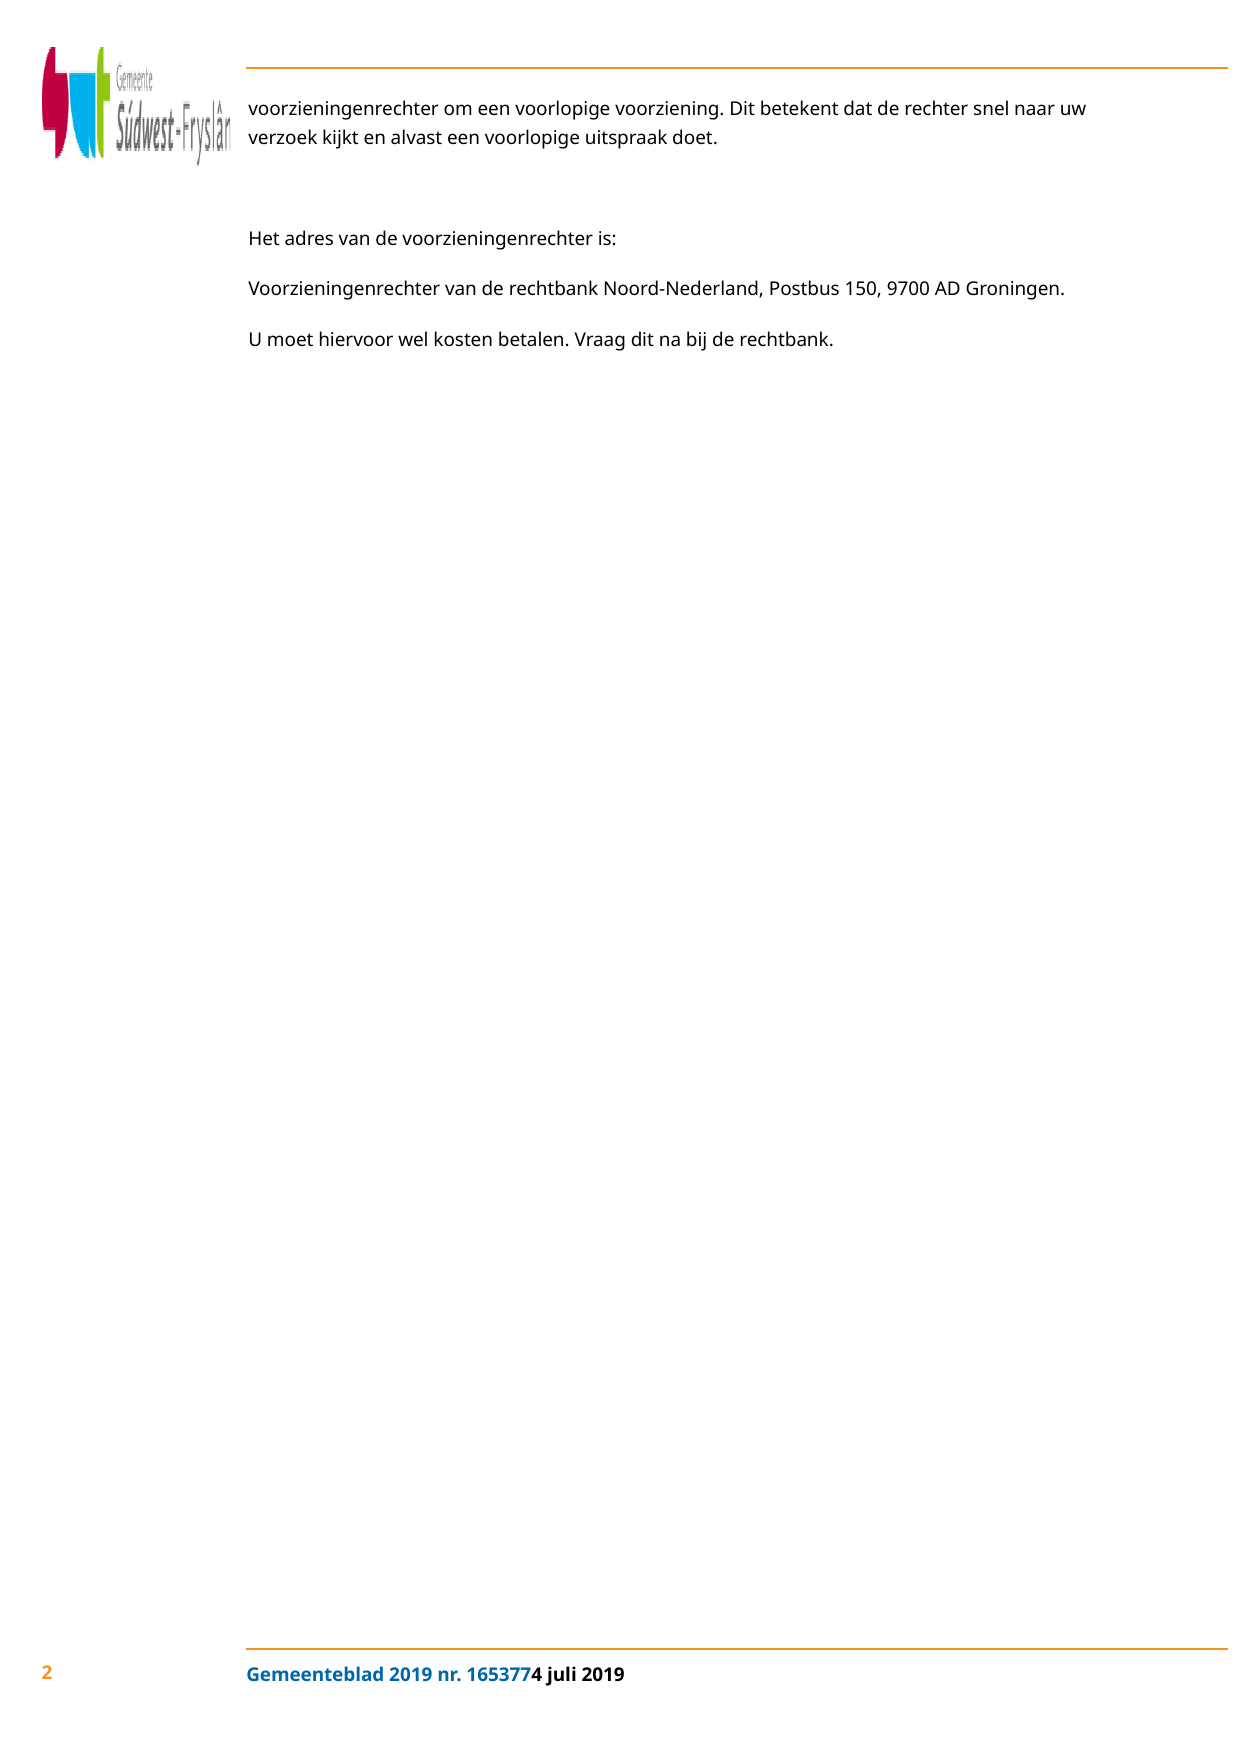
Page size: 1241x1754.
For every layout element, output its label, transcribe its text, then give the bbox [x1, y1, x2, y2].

text Het adres van de voorzieningenrechter is: [248, 225, 1152, 251]
picture [41, 47, 231, 172]
text U moet hiervoor wel kosten betalen. Vraag dit na bij de rechtbank. [248, 326, 1152, 352]
text Voorzieningenrechter van de rechtbank Noord-Nederland, Postbus 150, 9700 AD Groningen. [248, 276, 1152, 301]
text voorzieningenrechter om een voorlopige voorziening. Dit betekent dat de rechter snel naar uw verzoek kijkt en alvast een voorlopige uitspraak doet. [248, 95, 1152, 150]
